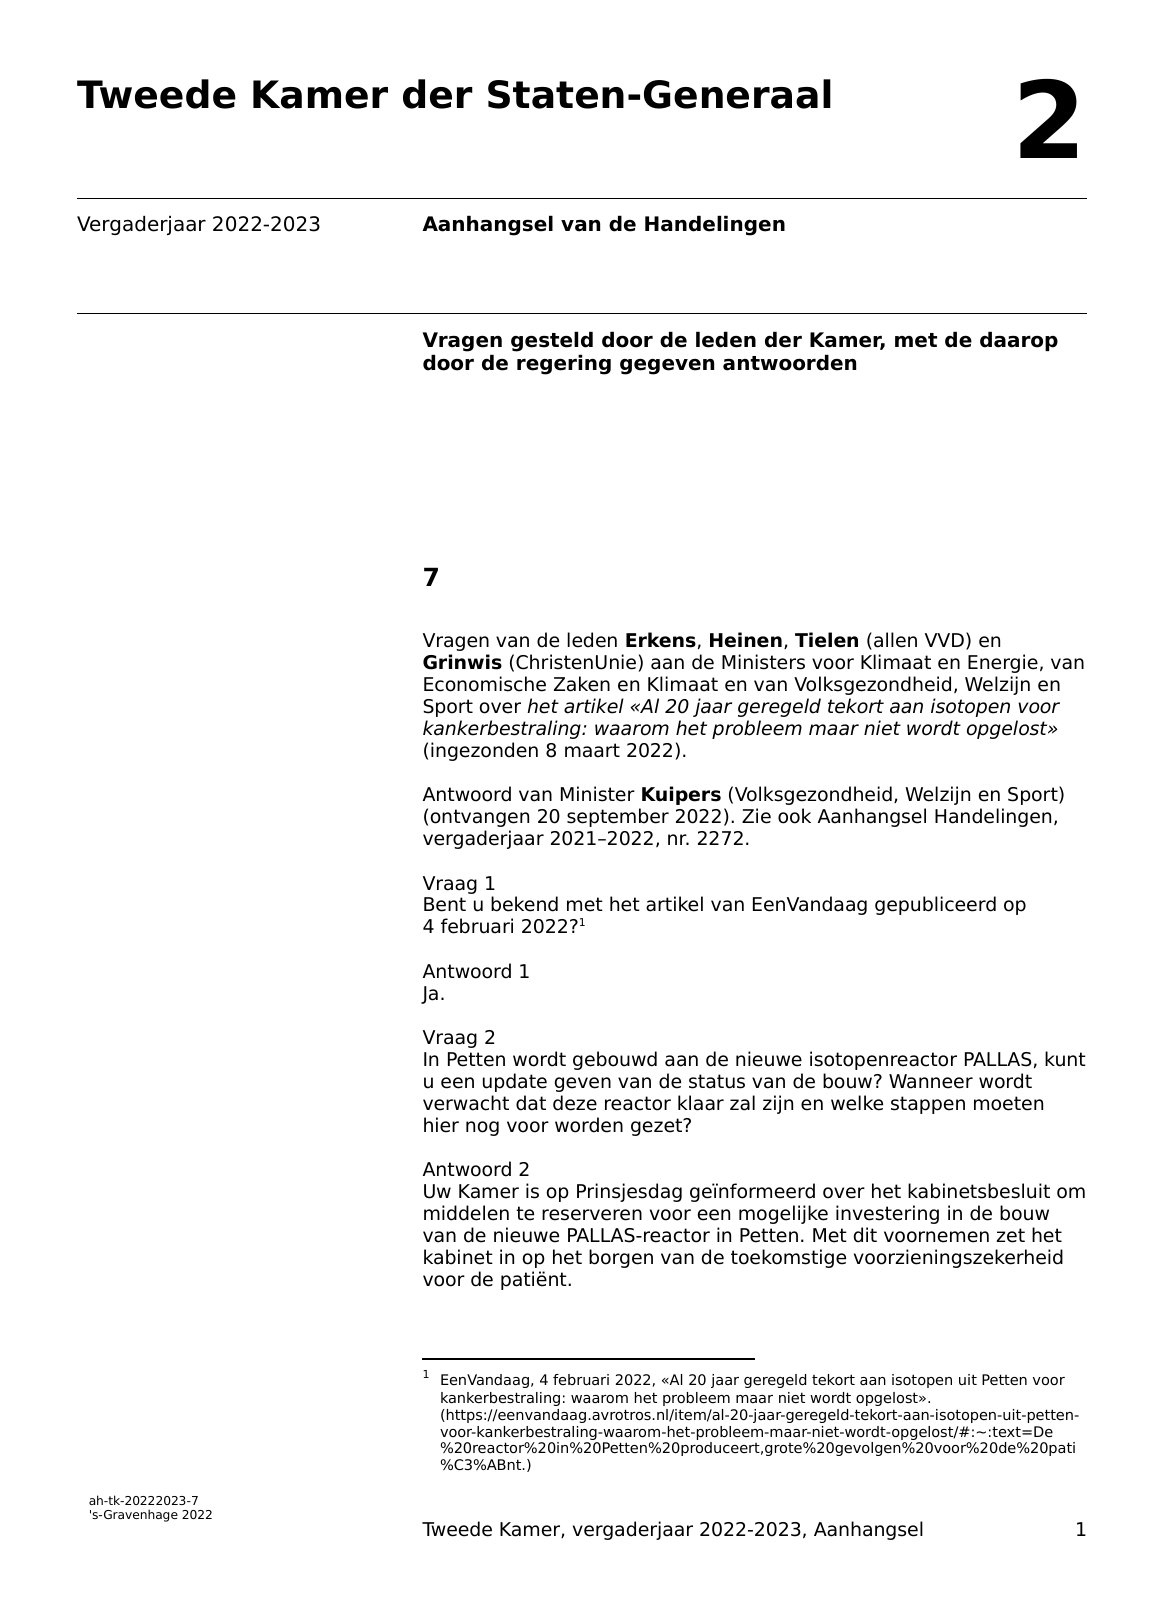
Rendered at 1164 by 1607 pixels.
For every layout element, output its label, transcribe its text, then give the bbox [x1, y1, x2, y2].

text ah-tk-20222023-7 [88, 1494, 323, 1508]
text In Petten wordt gebouwd aan de nieuwe isotopenreactor PALLAS, kunt u een update geven van de status van de bouw? Wanneer wordt verwacht dat deze reactor klaar zal zijn en welke stappen moeten hier nog voor worden gezet? [422, 1049, 1087, 1137]
table_header Tweede Kamer der Staten-Generaal [77, 59, 886, 198]
text Ja. [422, 982, 1087, 1004]
text Vraag 2 [422, 1027, 1087, 1049]
table_cell Vragen gesteld door de leden der Kamer, met de daarop door de regering gegeven antwoorden [422, 314, 1087, 375]
text 7 [422, 563, 1087, 592]
text Antwoord van Minister Kuipers (Volksgezondheid, Welzijn en Sport) (ontvangen 20 september 2022). Zie ook Aanhangsel Handelingen, vergaderjaar 2021–2022, nr. 2272. [422, 784, 1087, 850]
table_cell [77, 314, 422, 375]
text Vragen van de leden Erkens, Heinen, Tielen (allen VVD) en Grinwis (ChristenUnie) aan de Ministers voor Klimaat en Energie, van Economische Zaken en Klimaat en van Volksgezondheid, Welzijn en Sport over het artikel «Al 20 jaar geregeld tekort aan isotopen voor kankerbestraling: waarom het probleem maar niet wordt opgelost» (ingezonden 8 maart 2022). [422, 630, 1087, 762]
text Uw Kamer is op Prinsjesdag geïnformeerd over het kabinetsbesluit om middelen te reserveren voor een mogelijke investering in de bouw van de nieuwe PALLAS-reactor in Petten. Met dit voornemen zet het kabinet in op het borgen van de toekomstige voorzieningszekerheid voor de patiënt. [422, 1181, 1087, 1291]
text Vraag 1 [422, 872, 1087, 894]
text 's-Gravenhage 2022 [88, 1508, 323, 1522]
table_cell Vergaderjaar 2022-2023 [77, 199, 422, 313]
text EenVandaag, 4 februari 2022, «Al 20 jaar geregeld tekort aan isotopen uit Petten voor kankerbestraling: waarom het probleem maar niet wordt opgelost». (https://eenvandaag.avrotros.nl/item/al-20-jaar-geregeld-tekort-aan-isotopen-uit-petten-voor-kankerbestraling-waarom-het-probleem-maar-niet-wordt-opgelost/#:~:text=De%20reactor%20in%20Petten%20produceert,grote%20gevolgen%20voor%20de%20pati%C3%ABnt.) [422, 1368, 1087, 1474]
table_header 2 [886, 59, 1087, 198]
table_cell Aanhangsel van de Handelingen [422, 199, 1087, 313]
text Antwoord 1 [422, 961, 1087, 982]
text Antwoord 2 [422, 1159, 1087, 1181]
text Bent u bekend met het artikel van EenVandaag gepubliceerd op 4 februari 2022? [422, 894, 1087, 938]
